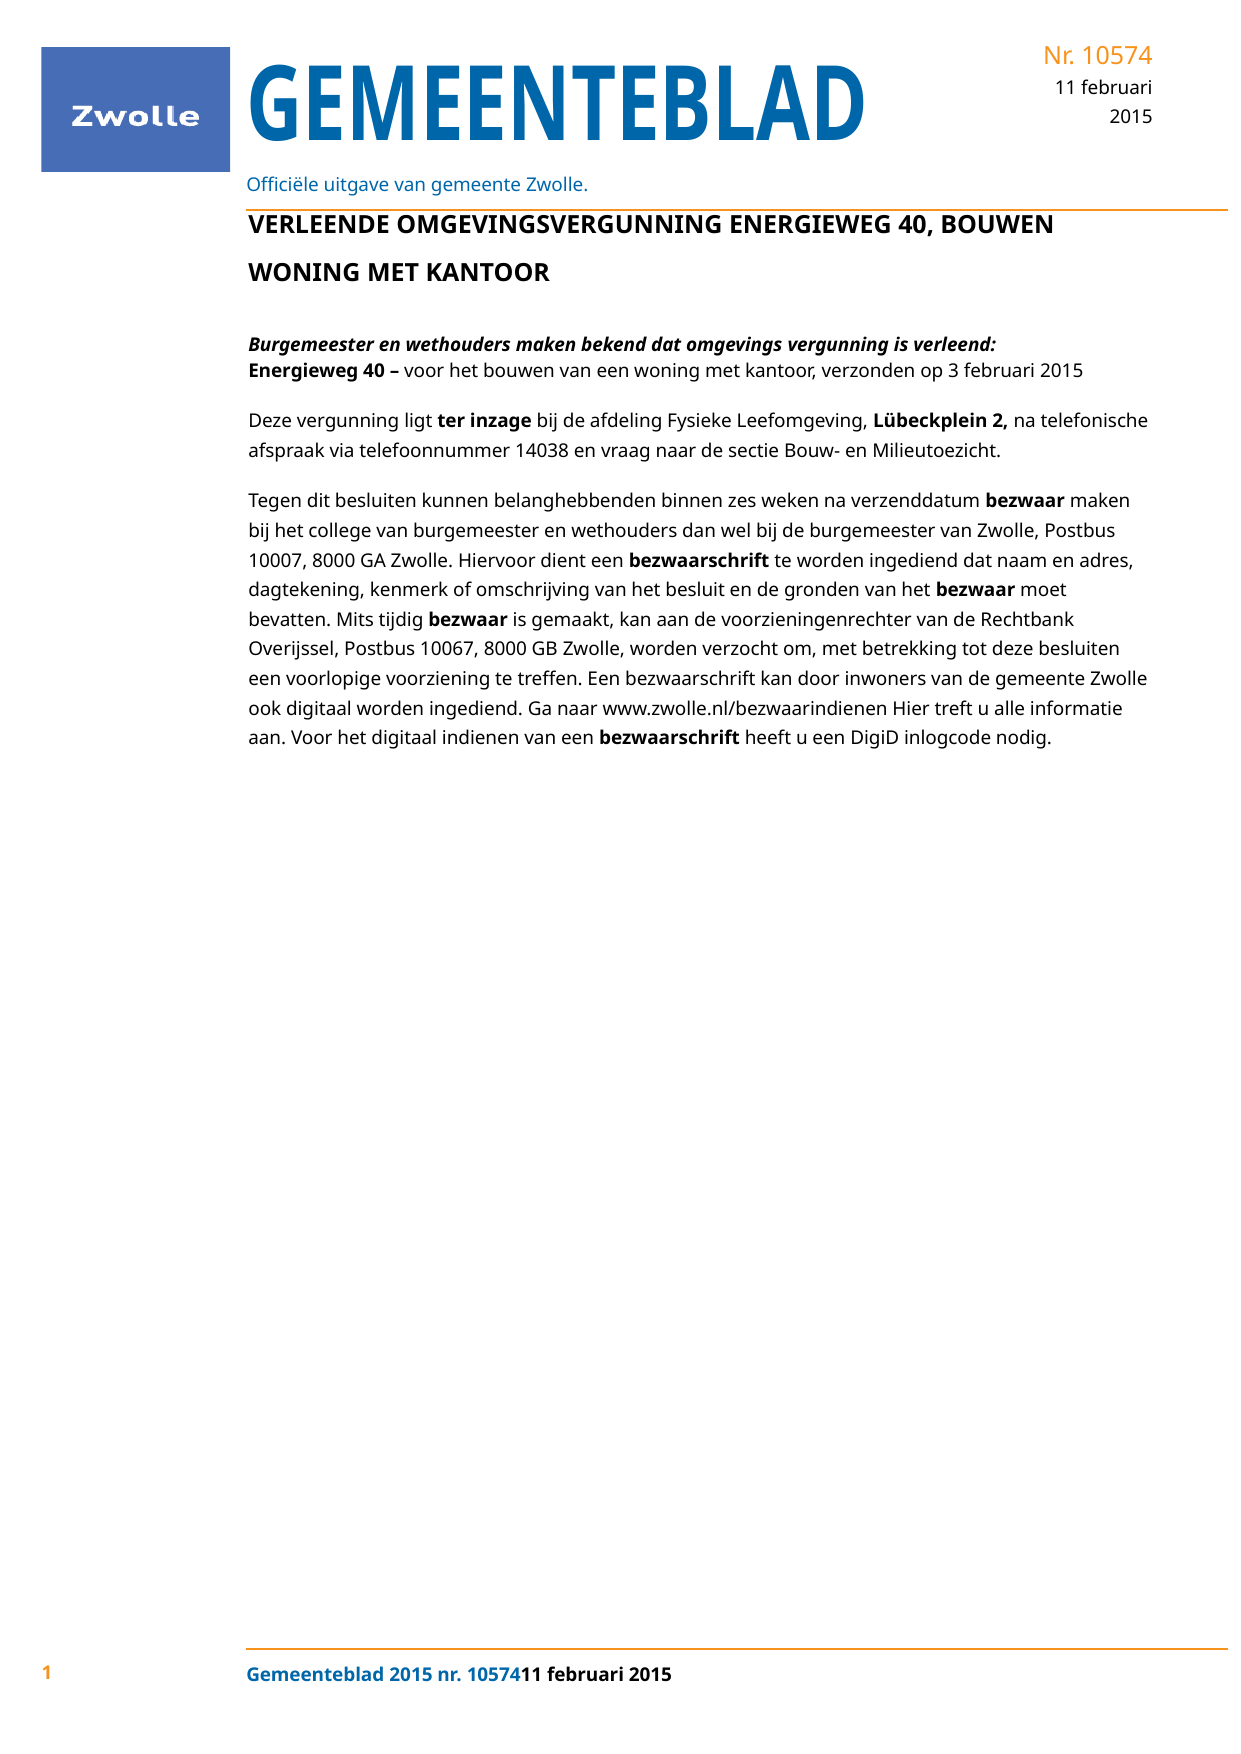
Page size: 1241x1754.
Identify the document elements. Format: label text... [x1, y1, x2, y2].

text Tegen dit besluiten kunnen belanghebbenden binnen zes weken na verzenddatum bezwaar maken bij het college van burgemeester en wethouders dan wel bij de burgemeester van Zwolle, Postbus 10007, 8000 GA Zwolle. Hiervoor dient een bezwaarschrift te worden ingediend dat naam en adres, dagtekening, kenmerk of omschrijving van het besluit en de gronden van het bezwaar moet bevatten. Mits tijdig bezwaar is gemaakt, kan aan de voorzieningenrechter van de Rechtbank Overijssel, Postbus 10067, 8000 GB Zwolle, worden verzocht om, met betrekking tot deze besluiten een voorlopige voorziening te treffen. Een bezwaarschrift kan door inwoners van de gemeente Zwolle ook digitaal worden ingediend. Ga naar www.zwolle.nl/bezwaarindienen Hier treft u alle informatie aan. Voor het digitaal indienen van een bezwaarschrift heeft u een DigiD inlogcode nodig. [248, 488, 1152, 750]
picture [41, 47, 231, 172]
text Deze vergunning ligt ter inzage bij de afdeling Fysieke Leefomgeving, Lübeckplein 2, na telefonische afspraak via telefoonnummer 14038 en vraag naar de sectie Bouw- en Milieutoezicht. [248, 408, 1152, 463]
text Burgemeester en wethouders maken bekend dat omgevings vergunning is verleend: [248, 331, 1152, 357]
text Energieweg 40 – voor het bouwen van een woning met kantoor, verzonden op 3 februari 2015 [248, 357, 1152, 383]
text VERLEENDE OMGEVINGSVERGUNNING ENERGIEWEG 40, BOUWEN WONING MET KANTOOR [248, 211, 1152, 288]
